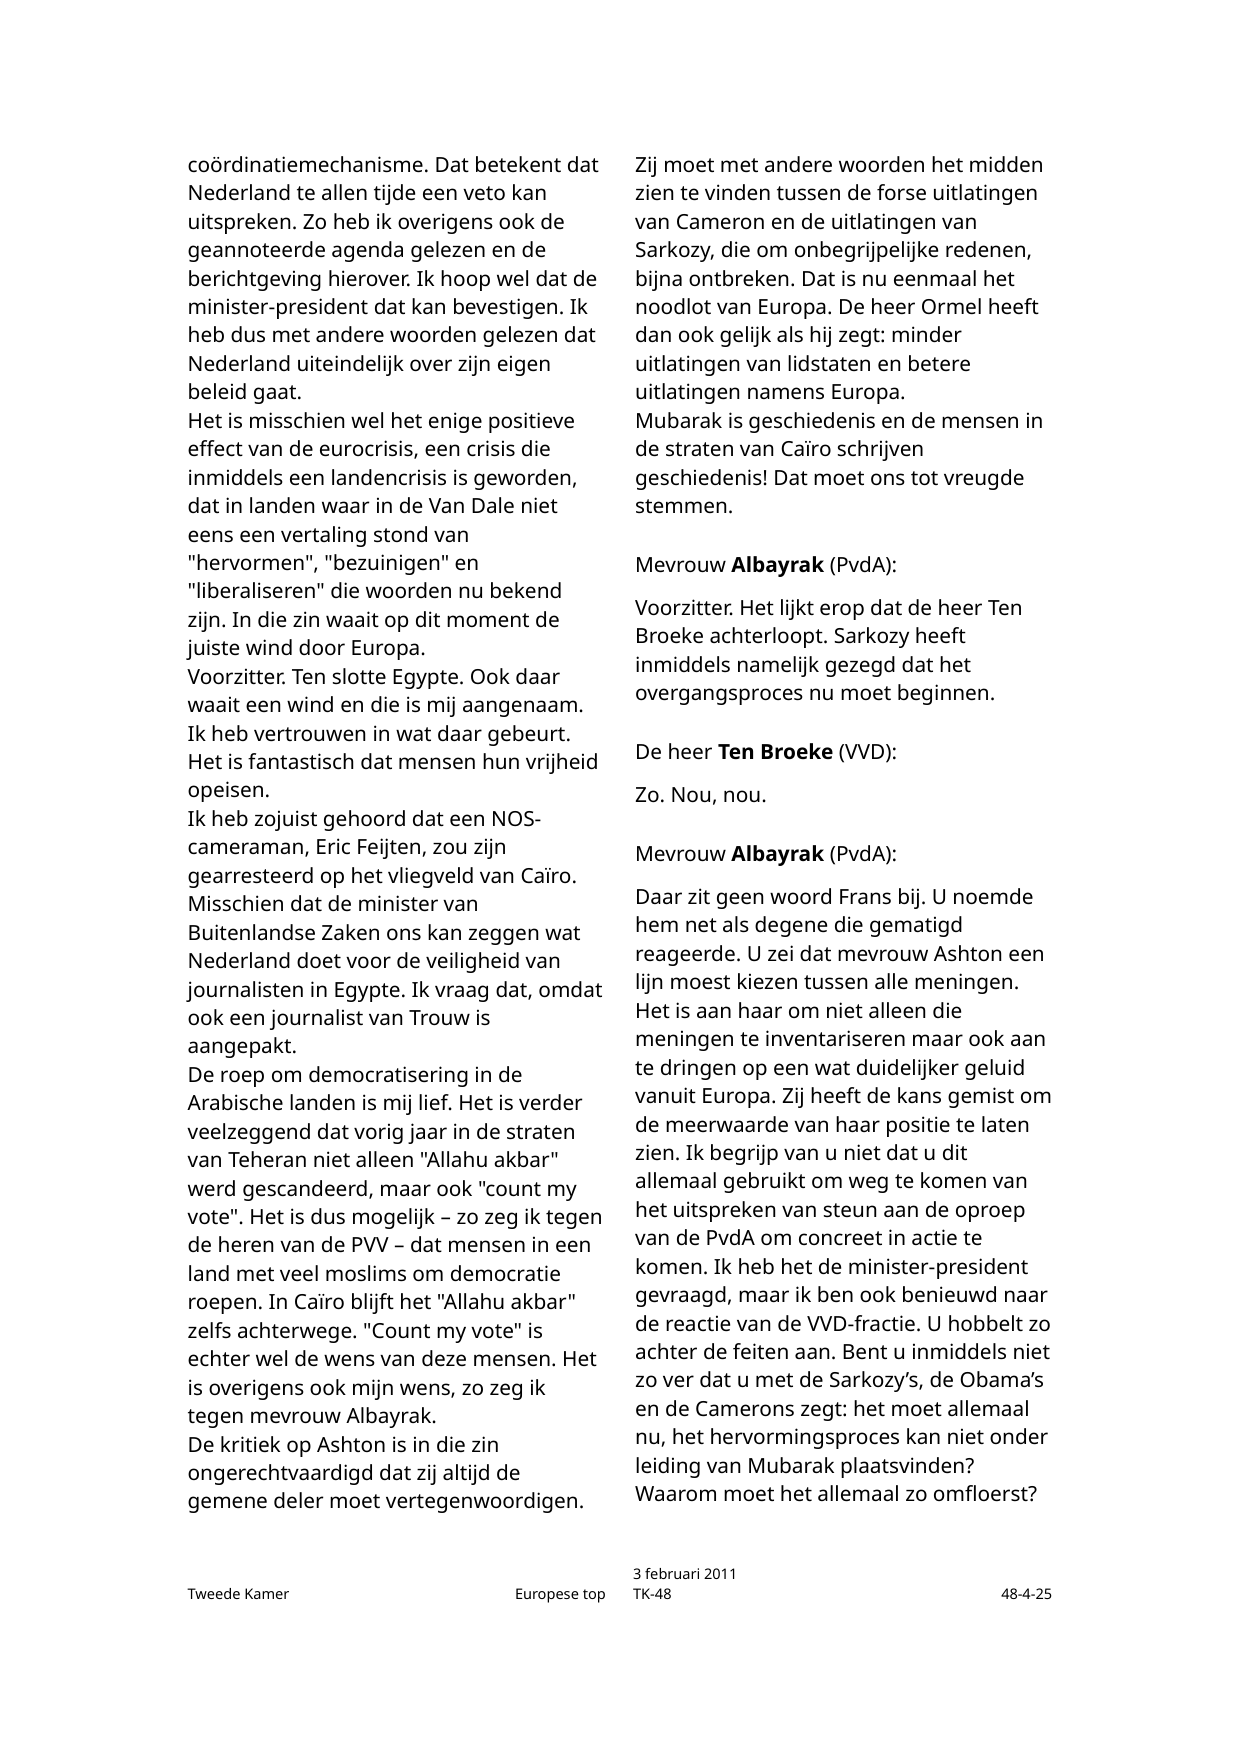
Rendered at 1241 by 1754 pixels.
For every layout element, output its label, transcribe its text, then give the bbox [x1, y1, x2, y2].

text coördinatiemechanisme. Dat betekent dat Nederland te allen tijde een veto kan uitspreken. Zo heb ik overigens ook de geannoteerde agenda gelezen en de berichtgeving hierover. Ik hoop wel dat de minister-president dat kan bevestigen. Ik heb dus met andere woorden gelezen dat Nederland uiteindelijk over zijn eigen beleid gaat. [187, 150, 605, 406]
text De roep om democratisering in de Arabische landen is mij lief. Het is verder veelzeggend dat vorig jaar in de straten van Teheran niet alleen "Allahu akbar" werd gescandeerd, maar ook "count my vote". Het is dus mogelijk – zo zeg ik tegen de heren van de PVV – dat mensen in een land met veel moslims om democratie roepen. In Caïro blijft het "Allahu akbar" zelfs achterwege. "Count my vote" is echter wel de wens van deze mensen. Het is overigens ook mijn wens, zo zeg ik tegen mevrouw Albayrak. [187, 1060, 605, 1430]
text Voorzitter. Het lijkt erop dat de heer Ten Broeke achterloopt. Sarkozy heeft inmiddels namelijk gezegd dat het overgangsproces nu moet beginnen. [635, 593, 1053, 707]
text Mubarak is geschiedenis en de mensen in de straten van Caïro schrijven geschiedenis! Dat moet ons tot vreugde stemmen. [635, 406, 1053, 520]
text Zij moet met andere woorden het midden zien te vinden tussen de forse uitlatingen van Cameron en de uitlatingen van Sarkozy, die om onbegrijpelijke redenen, bijna ontbreken. Dat is nu eenmaal het noodlot van Europa. De heer Ormel heeft dan ook gelijk als hij zegt: minder uitlatingen van lidstaten en betere uitlatingen namens Europa. [635, 150, 1053, 406]
text Het is misschien wel het enige positieve effect van de eurocrisis, een crisis die inmiddels een landencrisis is geworden, dat in landen waar in de Van Dale niet eens een vertaling stond van "hervormen", "bezuinigen" en "liberaliseren" die woorden nu bekend zijn. In die zin waait op dit moment de juiste wind door Europa. [187, 406, 605, 662]
text De heer Ten Broeke (VVD): [635, 737, 1053, 765]
text Voorzitter. Ten slotte Egypte. Ook daar waait een wind en die is mij aangenaam. Ik heb vertrouwen in wat daar gebeurt. Het is fantastisch dat mensen hun vrijheid opeisen. [187, 662, 605, 804]
text Mevrouw Albayrak (PvdA): [635, 839, 1053, 867]
text Daar zit geen woord Frans bij. U noemde hem net als degene die gematigd reageerde. U zei dat mevrouw Ashton een lijn moest kiezen tussen alle meningen. Het is aan haar om niet alleen die meningen te inventariseren maar ook aan te dringen op een wat duidelijker geluid vanuit Europa. Zij heeft de kans gemist om de meerwaarde van haar positie te laten zien. Ik begrijp van u niet dat u dit allemaal gebruikt om weg te komen van het uitspreken van steun aan de oproep van de PvdA om concreet in actie te komen. Ik heb het de minister-president gevraagd, maar ik ben ook benieuwd naar de reactie van de VVD-fractie. U hobbelt zo achter de feiten aan. Bent u inmiddels niet zo ver dat u met de Sarkozy’s, de Obama’s en de Camerons zegt: het moet allemaal nu, het hervormingsproces kan niet onder leiding van Mubarak plaatsvinden? Waarom moet het allemaal zo omfloerst? [635, 882, 1053, 1508]
text De kritiek op Ashton is in die zin ongerechtvaardigd dat zij altijd de gemene deler moet vertegenwoordigen. [187, 1430, 605, 1515]
text Ik heb zojuist gehoord dat een NOS-cameraman, Eric Feijten, zou zijn gearresteerd op het vliegveld van Caïro. Misschien dat de minister van Buitenlandse Zaken ons kan zeggen wat Nederland doet voor de veiligheid van journalisten in Egypte. Ik vraag dat, omdat ook een journalist van Trouw is aangepakt. [187, 804, 605, 1060]
text Zo. Nou, nou. [635, 780, 1053, 809]
text Mevrouw Albayrak (PvdA): [635, 550, 1053, 578]
